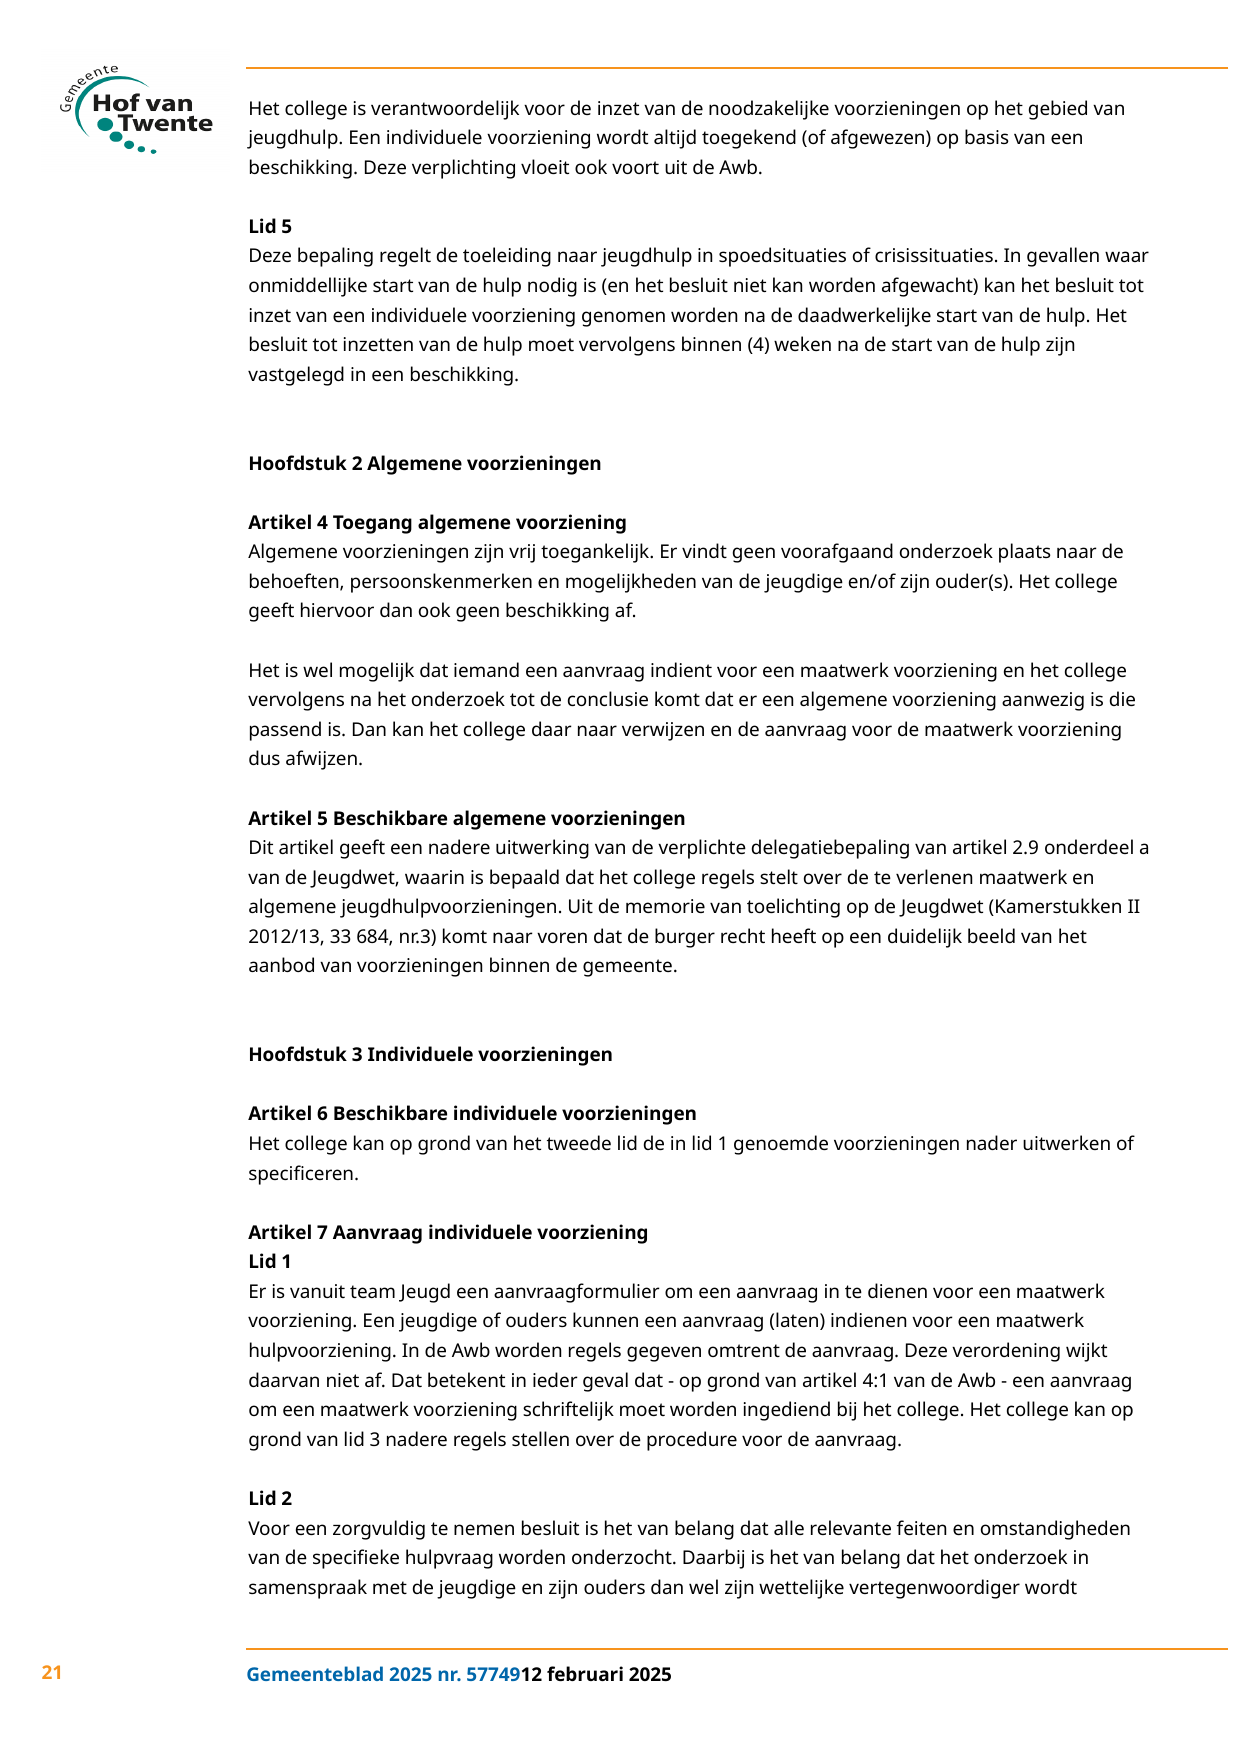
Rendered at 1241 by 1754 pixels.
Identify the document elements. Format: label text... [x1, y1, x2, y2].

text Lid 5 [248, 213, 1152, 239]
text Het college is verantwoordelijk voor de inzet van de noodzakelijke voorzieningen op het gebied van jeugdhulp. Een individuele voorziening wordt altijd toegekend (of afgewezen) op basis van een beschikking. Deze verplichting vloeit ook voort uit de Awb. [248, 95, 1152, 180]
text Dit artikel geeft een nadere uitwerking van de verplichte delegatiebepaling van artikel 2.9 onderdeel a van de Jeugdwet, waarin is bepaald dat het college regels stelt over de te verlenen maatwerk en algemene jeugdhulpvoorzieningen. Uit de memorie van toelichting op de Jeugdwet (Kamerstukken II 2012/13, 33 684, nr.3) komt naar voren dat de burger recht heeft op een duidelijk beeld van het aanbod van voorzieningen binnen de gemeente. [248, 834, 1152, 978]
text Algemene voorzieningen zijn vrij toegankelijk. Er vindt geen voorafgaand onderzoek plaats naar de behoeften, persoonskenmerken en mogelijkheden van de jeugdige en/of zijn ouder(s). Het college geeft hiervoor dan ook geen beschikking af. [248, 538, 1152, 623]
text Het is wel mogelijk dat iemand een aanvraag indient voor een maatwerk voorziening en het college vervolgens na het onderzoek tot de conclusie komt dat er een algemene voorziening aanwezig is die passend is. Dan kan het college daar naar verwijzen en de aanvraag voor de maatwerk voorziening dus afwijzen. [248, 657, 1152, 771]
text Artikel 6 Beschikbare individuele voorzieningen [248, 1101, 1152, 1126]
text Er is vanuit team Jeugd een aanvraagformulier om een aanvraag in te dienen voor een maatwerk voorziening. Een jeugdige of ouders kunnen een aanvraag (laten) indienen voor een maatwerk hulpvoorziening. In de Awb worden regels gegeven omtrent de aanvraag. Deze verordening wijkt daarvan niet af. Dat betekent in ieder geval dat - op grond van artikel 4:1 van de Awb - een aanvraag om een maatwerk voorziening schriftelijk moet worden ingediend bij het college. Het college kan op grond van lid 3 nadere regels stellen over de procedure voor de aanvraag. [248, 1278, 1152, 1452]
text Hoofdstuk 2 Algemene voorzieningen [248, 450, 1152, 476]
text Hoofdstuk 3 Individuele voorzieningen [248, 1041, 1152, 1067]
text Artikel 4 Toegang algemene voorziening [248, 509, 1152, 535]
text Artikel 7 Aanvraag individuele voorziening [248, 1219, 1152, 1245]
text Artikel 5 Beschikbare algemene voorzieningen [248, 805, 1152, 831]
text Lid 2 [248, 1485, 1152, 1511]
text Het college kan op grond van het tweede lid de in lid 1 genoemde voorzieningen nader uitwerken of specificeren. [248, 1130, 1152, 1186]
picture [41, 47, 231, 172]
text Deze bepaling regelt de toeleiding naar jeugdhulp in spoedsituaties of crisissituaties. In gevallen waar onmiddellijke start van de hulp nodig is (en het besluit niet kan worden afgewacht) kan het besluit tot inzet van een individuele voorziening genomen worden na de daadwerkelijke start van de hulp. Het besluit tot inzetten van de hulp moet vervolgens binnen (4) weken na de start van de hulp zijn vastgelegd in een beschikking. [248, 243, 1152, 387]
text Lid 1 [248, 1248, 1152, 1274]
text Voor een zorgvuldig te nemen besluit is het van belang dat alle relevante feiten en omstandigheden van de specifieke hulpvraag worden onderzocht. Daarbij is het van belang dat het onderzoek in samenspraak met de jeugdige en zijn ouders dan wel zijn wettelijke vertegenwoordiger wordt [248, 1515, 1152, 1600]
